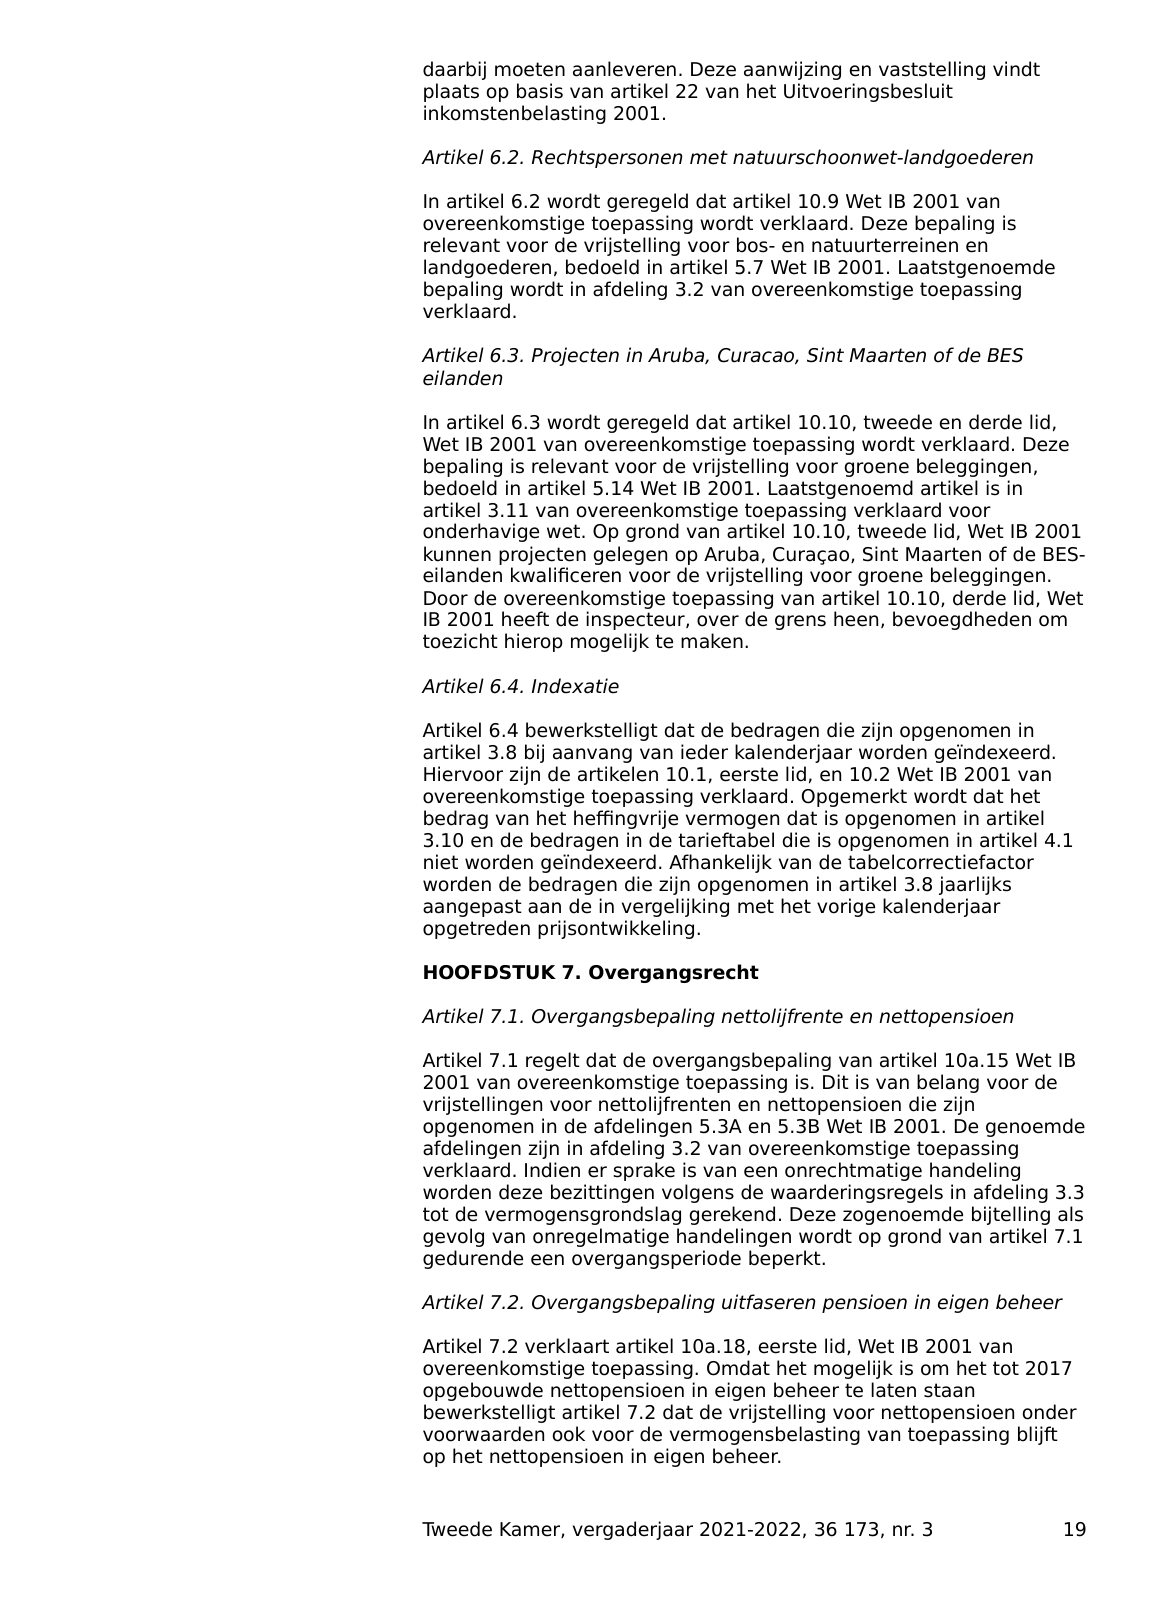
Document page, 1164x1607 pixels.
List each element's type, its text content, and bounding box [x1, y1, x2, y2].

text In artikel 6.2 wordt geregeld dat artikel 10.9 Wet IB 2001 van overeenkomstige toepassing wordt verklaard. Deze bepaling is relevant voor de vrijstelling voor bos- en natuurterreinen en landgoederen, bedoeld in artikel 5.7 Wet IB 2001. Laatstgenoemde bepaling wordt in afdeling 3.2 van overeenkomstige toepassing verklaard. [422, 191, 1087, 323]
subtitle HOOFDSTUK 7. Overgangsrecht [422, 962, 1087, 984]
subtitle Artikel 6.3. Projecten in Aruba, Curacao, Sint Maarten of de BES eilanden [422, 345, 1087, 389]
subtitle Artikel 7.2. Overgangsbepaling uitfaseren pensioen in eigen beheer [422, 1292, 1087, 1314]
text daarbij moeten aanleveren. Deze aanwijzing en vaststelling vindt plaats op basis van artikel 22 van het Uitvoeringsbesluit inkomstenbelasting 2001. [422, 59, 1087, 125]
subtitle Artikel 6.2. Rechtspersonen met natuurschoonwet-landgoederen [422, 147, 1087, 169]
text In artikel 6.3 wordt geregeld dat artikel 10.10, tweede en derde lid, Wet IB 2001 van overeenkomstige toepassing wordt verklaard. Deze bepaling is relevant voor de vrijstelling voor groene beleggingen, bedoeld in artikel 5.14 Wet IB 2001. Laatstgenoemd artikel is in artikel 3.11 van overeenkomstige toepassing verklaard voor onderhavige wet. Op grond van artikel 10.10, tweede lid, Wet IB 2001 kunnen projecten gelegen op Aruba, Curaçao, Sint Maarten of de BES-eilanden kwalificeren voor de vrijstelling voor groene beleggingen. Door de overeenkomstige toepassing van artikel 10.10, derde lid, Wet IB 2001 heeft de inspecteur, over de grens heen, bevoegdheden om toezicht hierop mogelijk te maken. [422, 412, 1087, 653]
subtitle Artikel 6.4. Indexatie [422, 676, 1087, 697]
subtitle Artikel 7.1. Overgangsbepaling nettolijfrente en nettopensioen [422, 1006, 1087, 1028]
text Artikel 7.1 regelt dat de overgangsbepaling van artikel 10a.15 Wet IB 2001 van overeenkomstige toepassing is. Dit is van belang voor de vrijstellingen voor nettolijfrenten en nettopensioen die zijn opgenomen in de afdelingen 5.3A en 5.3B Wet IB 2001. De genoemde afdelingen zijn in afdeling 3.2 van overeenkomstige toepassing verklaard. Indien er sprake is van een onrechtmatige handeling worden deze bezittingen volgens de waarderingsregels in afdeling 3.3 tot de vermogensgrondslag gerekend. Deze zogenoemde bijtelling als gevolg van onregelmatige handelingen wordt op grond van artikel 7.1 gedurende een overgangsperiode beperkt. [422, 1050, 1087, 1270]
text Artikel 6.4 bewerkstelligt dat de bedragen die zijn opgenomen in artikel 3.8 bij aanvang van ieder kalenderjaar worden geïndexeerd. Hiervoor zijn de artikelen 10.1, eerste lid, en 10.2 Wet IB 2001 van overeenkomstige toepassing verklaard. Opgemerkt wordt dat het bedrag van het heffingvrije vermogen dat is opgenomen in artikel 3.10 en de bedragen in de tarieftabel die is opgenomen in artikel 4.1 niet worden geïndexeerd. Afhankelijk van de tabelcorrectiefactor worden de bedragen die zijn opgenomen in artikel 3.8 jaarlijks aangepast aan de in vergelijking met het vorige kalenderjaar opgetreden prijsontwikkeling. [422, 720, 1087, 939]
text Artikel 7.2 verklaart artikel 10a.18, eerste lid, Wet IB 2001 van overeenkomstige toepassing. Omdat het mogelijk is om het tot 2017 opgebouwde nettopensioen in eigen beheer te laten staan bewerkstelligt artikel 7.2 dat de vrijstelling voor nettopensioen onder voorwaarden ook voor de vermogensbelasting van toepassing blijft op het nettopensioen in eigen beheer. [422, 1336, 1087, 1468]
